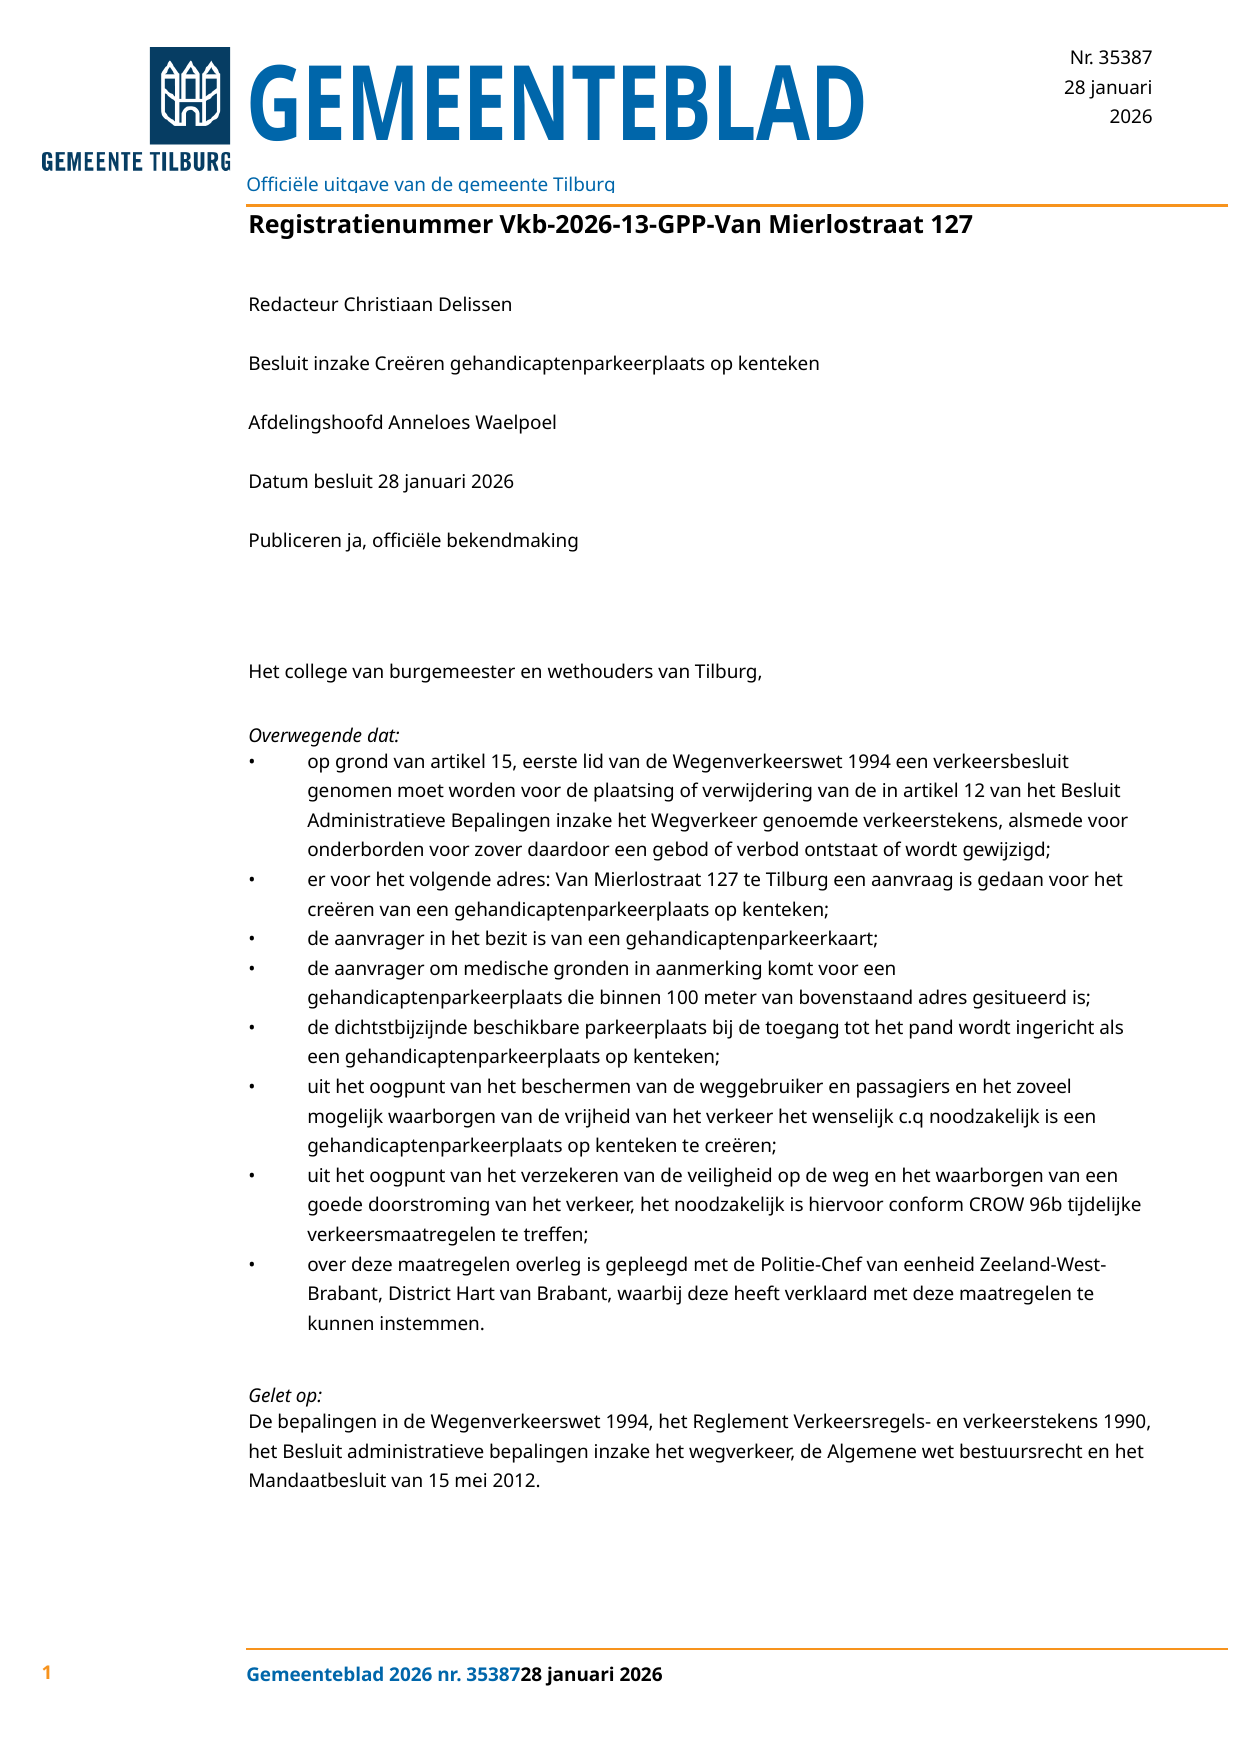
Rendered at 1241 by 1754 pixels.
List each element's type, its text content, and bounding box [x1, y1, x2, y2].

text Overwegende dat: [248, 722, 1152, 748]
text Redacteur Christiaan Delissen [248, 291, 1152, 317]
text Registratienummer Vkb-2026-13-GPP-Van Mierlostraat 127 [248, 207, 1152, 241]
text Besluit inzake Creëren gehandicaptenparkeerplaats op kenteken [248, 350, 1152, 376]
text De bepalingen in de Wegenverkeerswet 1994, het Reglement Verkeersregels- en verkeerstekens 1990, het Besluit administratieve bepalingen inzake het wegverkeer, de Algemene wet bestuursrecht en het Mandaatbesluit van 15 mei 2012. [248, 1408, 1152, 1493]
list uit het oogpunt van het beschermen van de weggebruiker en passagiers en het zoveel mogelijk waarborgen van de vrijheid van het verkeer het wenselijk c.q noodzakelijk is een gehandicaptenparkeerplaats op kenteken te creëren; [248, 1073, 1152, 1158]
text Afdelingshoofd Anneloes Waelpoel [248, 409, 1152, 435]
list de aanvrager om medische gronden in aanmerking komt voor een gehandicaptenparkeerplaats die binnen 100 meter van bovenstaand adres gesitueerd is; [248, 955, 1152, 1010]
list uit het oogpunt van het verzekeren van de veiligheid op de weg en het waarborgen van een goede doorstroming van het verkeer, het noodzakelijk is hiervoor conform CROW 96b tijdelijke verkeersmaatregelen te treffen; [248, 1162, 1152, 1247]
list de aanvrager in het bezit is van een gehandicaptenparkeerkaart; [248, 925, 1152, 951]
picture [41, 47, 231, 172]
text Datum besluit 28 januari 2026 [248, 468, 1152, 494]
text Gelet op: [248, 1383, 1152, 1408]
text Publiceren ja, officiële bekendmaking [248, 528, 1152, 553]
text Het college van burgemeester en wethouders van Tilburg, [248, 658, 1152, 684]
list er voor het volgende adres: Van Mierlostraat 127 te Tilburg een aanvraag is gedaan voor het creëren van een gehandicaptenparkeerplaats op kenteken; [248, 866, 1152, 921]
list de dichtstbijzijnde beschikbare parkeerplaats bij de toegang tot het pand wordt ingericht als een gehandicaptenparkeerplaats op kenteken; [248, 1014, 1152, 1069]
list op grond van artikel 15, eerste lid van de Wegenverkeerswet 1994 een verkeersbesluit genomen moet worden voor de plaatsing of verwijdering van de in artikel 12 van het Besluit Administratieve Bepalingen inzake het Wegverkeer genoemde verkeerstekens, alsmede voor onderborden voor zover daardoor een gebod of verbod ontstaat of wordt gewijzigd; [248, 748, 1152, 862]
list over deze maatregelen overleg is gepleegd met de Politie-Chef van eenheid Zeeland-West-Brabant, District Hart van Brabant, waarbij deze heeft verklaard met deze maatregelen te kunnen instemmen. [248, 1251, 1152, 1336]
